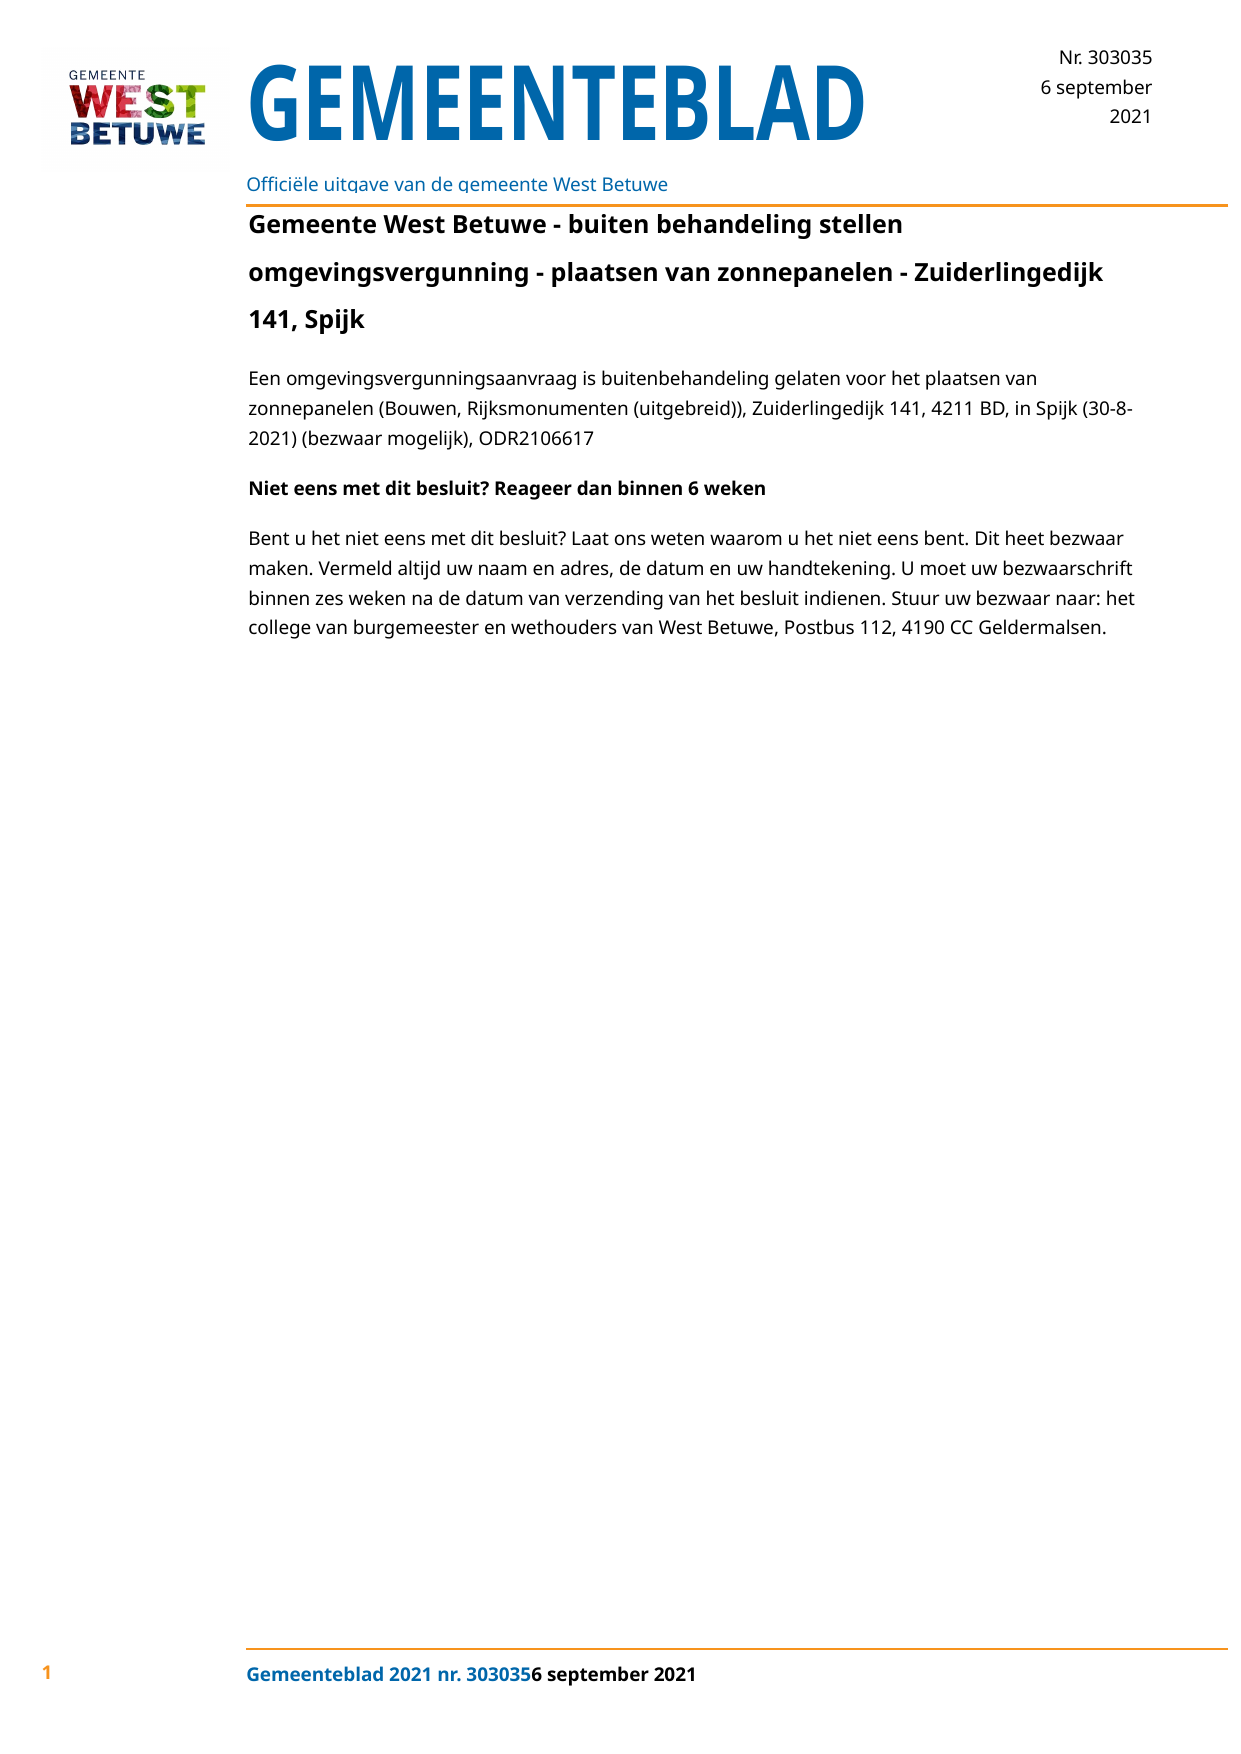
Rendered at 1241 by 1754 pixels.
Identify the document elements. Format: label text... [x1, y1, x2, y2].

text Bent u het niet eens met dit besluit? Laat ons weten waarom u het niet eens bent. Dit heet bezwaar maken. Vermeld altijd uw naam en adres, de datum en uw handtekening. U moet uw bezwaarschrift binnen zes weken na de datum van verzending van het besluit indienen. Stuur uw bezwaar naar: het college van burgemeester en wethouders van West Betuwe, Postbus 112, 4190 CC Geldermalsen. [248, 526, 1152, 640]
text Niet eens met dit besluit? Reageer dan binnen 6 weken [248, 475, 1152, 501]
picture [41, 47, 231, 172]
text Gemeente West Betuwe - buiten behandeling stellen omgevingsvergunning - plaatsen van zonnepanelen - Zuiderlingedijk 141, Spijk [248, 207, 1152, 336]
text Een omgevingsvergunningsaanvraag is buitenbehandeling gelaten voor het plaatsen van zonnepanelen (Bouwen, Rijksmonumenten (uitgebreid)), Zuiderlingedijk 141, 4211 BD, in Spijk (30-8-2021) (bezwaar mogelijk), ODR2106617 [248, 366, 1152, 450]
